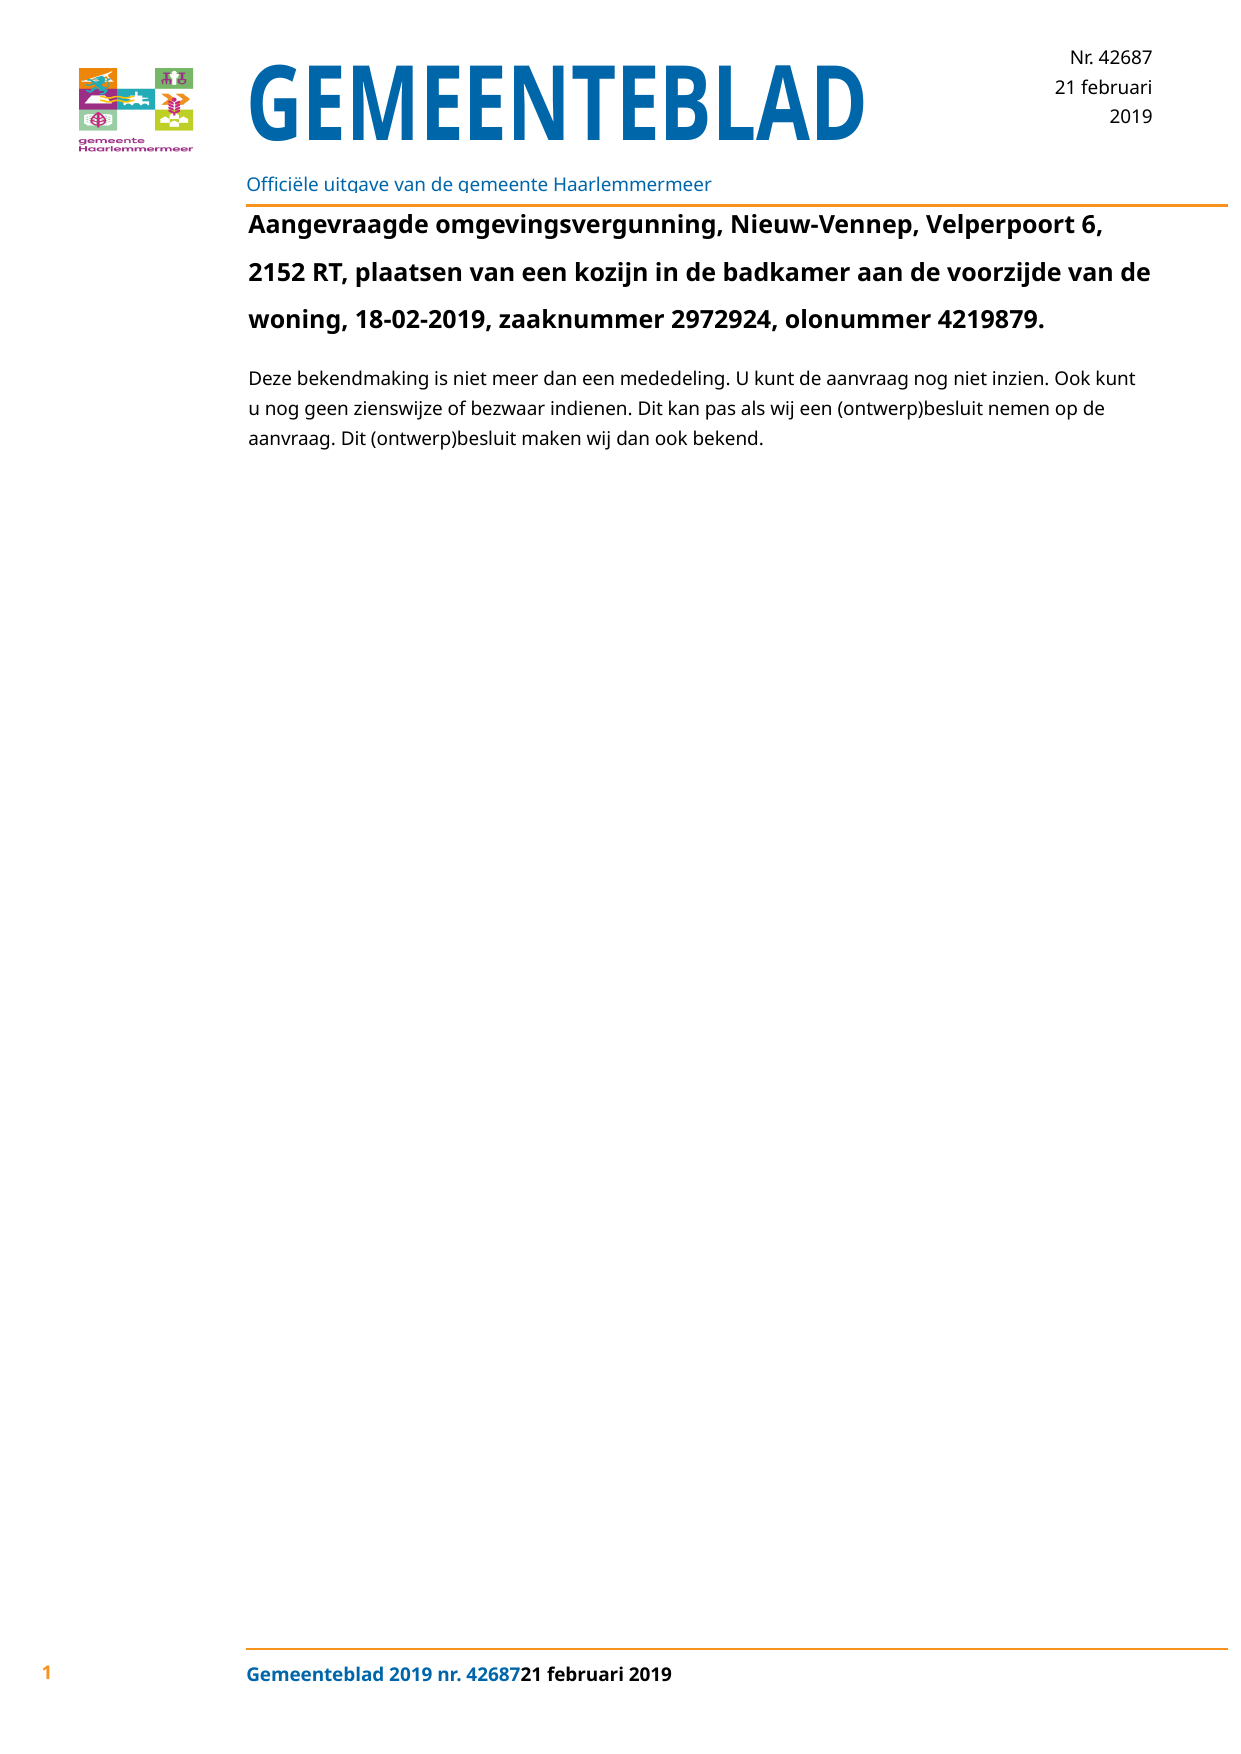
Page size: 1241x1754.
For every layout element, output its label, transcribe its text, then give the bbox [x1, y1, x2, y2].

text Aangevraagde omgevingsvergunning, Nieuw-Vennep, Velperpoort 6, 2152 RT, plaatsen van een kozijn in de badkamer aan de voorzijde van de woning, 18-02-2019, zaaknummer 2972924, olonummer 4219879. [248, 207, 1152, 336]
picture [41, 47, 231, 172]
text Deze bekendmaking is niet meer dan een mededeling. U kunt de aanvraag nog niet inzien. Ook kunt u nog geen zienswijze of bezwaar indienen. Dit kan pas als wij een (ontwerp)besluit nemen op de aanvraag. Dit (ontwerp)besluit maken wij dan ook bekend. [248, 366, 1152, 450]
